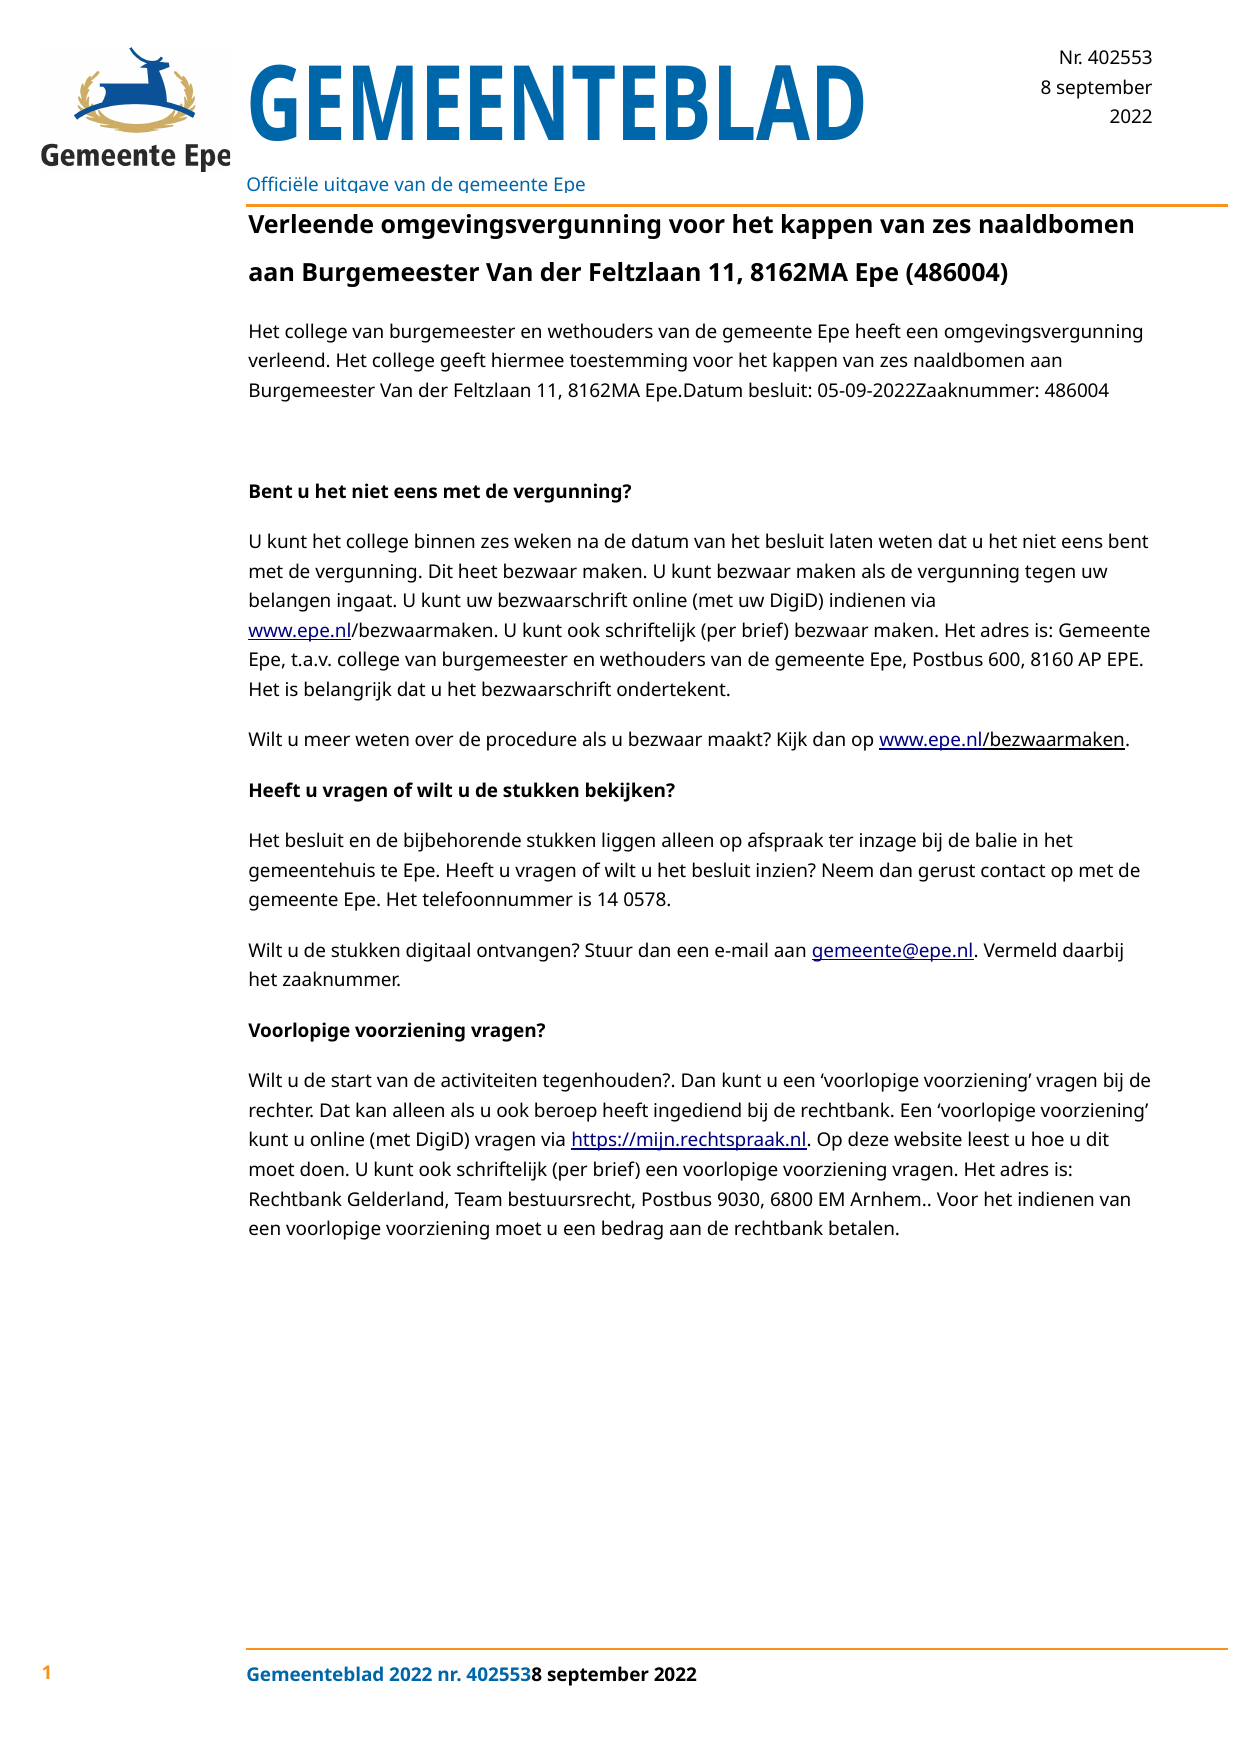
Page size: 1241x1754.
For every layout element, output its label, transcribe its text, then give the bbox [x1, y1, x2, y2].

text Wilt u de stukken digitaal ontvangen? Stuur dan een e-mail aan gemeente@epe.nl. Vermeld daarbij het zaaknummer. [248, 937, 1152, 992]
text Heeft u vragen of wilt u de stukken bekijken? [248, 777, 1152, 803]
text Het besluit en de bijbehorende stukken liggen alleen op afspraak ter inzage bij de balie in het gemeentehuis te Epe. Heeft u vragen of wilt u het besluit inzien? Neem dan gerust contact op met de gemeente Epe. Het telefoonnummer is 14 0578. [248, 827, 1152, 912]
text Bent u het niet eens met de vergunning? [248, 478, 1152, 504]
text Wilt u meer weten over de procedure als u bezwaar maakt? Kijk dan op www.epe.nl/bezwaarmaken. [248, 727, 1152, 752]
text Voorlopige voorziening vragen? [248, 1017, 1152, 1043]
text Wilt u de start van de activiteiten tegenhouden?. Dan kunt u een ‘voorlopige voorziening’ vragen bij de rechter. Dat kan alleen als u ook beroep heeft ingediend bij de rechtbank. Een ‘voorlopige voorziening’ kunt u online (met DigiD) vragen via https://mijn.rechtspraak.nl. Op deze website leest u hoe u dit moet doen. U kunt ook schriftelijk (per brief) een voorlopige voorziening vragen. Het adres is: Rechtbank Gelderland, Team bestuursrecht, Postbus 9030, 6800 EM Arnhem.. Voor het indienen van een voorlopige voorziening moet u een bedrag aan de rechtbank betalen. [248, 1067, 1152, 1241]
text U kunt het college binnen zes weken na de datum van het besluit laten weten dat u het niet eens bent met de vergunning. Dit heet bezwaar maken. U kunt bezwaar maken als de vergunning tegen uw belangen ingaat. U kunt uw bezwaarschrift online (met uw DigiD) indienen via www.epe.nl/bezwaarmaken. U kunt ook schriftelijk (per brief) bezwaar maken. Het adres is: Gemeente Epe, t.a.v. college van burgemeester en wethouders van de gemeente Epe, Postbus 600, 8160 AP EPE. Het is belangrijk dat u het bezwaarschrift ondertekent. [248, 528, 1152, 702]
picture [41, 47, 231, 172]
text Verleende omgevingsvergunning voor het kappen van zes naaldbomen aan Burgemeester Van der Feltzlaan 11, 8162MA Epe (486004) [248, 207, 1152, 288]
text Het college van burgemeester en wethouders van de gemeente Epe heeft een omgevingsvergunning verleend. Het college geeft hiermee toestemming voor het kappen van zes naaldbomen aan Burgemeester Van der Feltzlaan 11, 8162MA Epe.Datum besluit: 05-09-2022Zaaknummer: 486004 [248, 318, 1152, 403]
